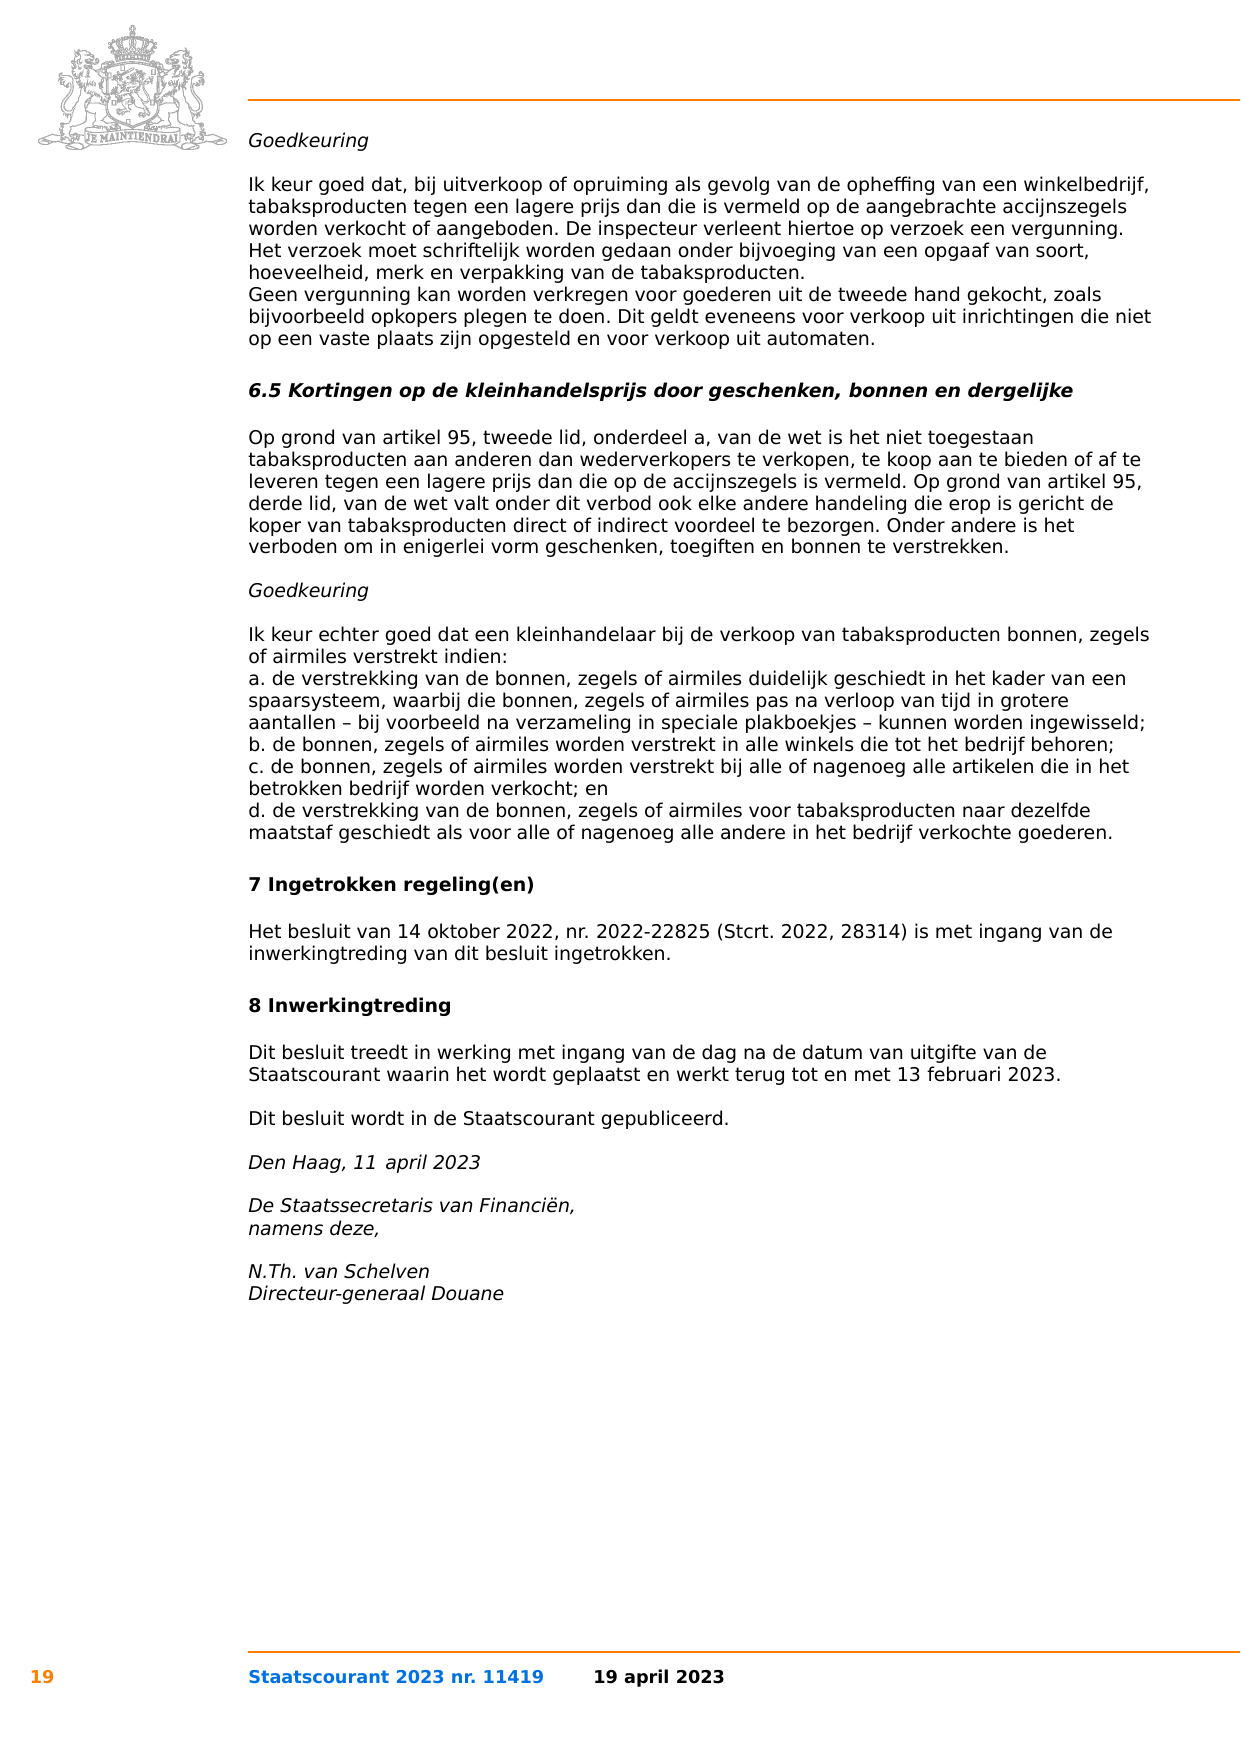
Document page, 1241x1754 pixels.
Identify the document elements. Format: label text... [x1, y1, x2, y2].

text De Staatssecretaris van Financiën, namens deze, N.Th. van Schelven Directeur-generaal Douane [248, 1195, 1163, 1305]
text c. de bonnen, zegels of airmiles worden verstrekt bij alle of nagenoeg alle artikelen die in het betrokken bedrijf worden verkocht; en [248, 756, 1163, 800]
text Dit besluit wordt in de Staatscourant gepubliceerd. [248, 1108, 1163, 1130]
text Dit besluit treedt in werking met ingang van de dag na de datum van uitgifte van de Staatscourant waarin het wordt geplaatst en werkt terug tot en met 13 februari 2023. [248, 1042, 1163, 1086]
text Op grond van artikel 95, tweede lid, onderdeel a, van de wet is het niet toegestaan tabaksproducten aan anderen dan wederverkopers te verkopen, te koop aan te bieden of af te leveren tegen een lagere prijs dan die op de accijnszegels is vermeld. Op grond van artikel 95, derde lid, van de wet valt onder dit verbod ook elke andere handeling die erop is gericht de koper van tabaksproducten direct of indirect voordeel te bezorgen. Onder andere is het verboden om in enigerlei vorm geschenken, toegiften en bonnen te verstrekken. [248, 427, 1163, 558]
subtitle Goedkeuring [248, 130, 1163, 152]
subtitle 7 Ingetrokken regeling(en) [248, 874, 1163, 896]
text a. de verstrekking van de bonnen, zegels of airmiles duidelijk geschiedt in het kader van een spaarsysteem, waarbij die bonnen, zegels of airmiles pas na verloop van tijd in grotere aantallen – bij voorbeeld na verzameling in speciale plakboekjes – kunnen worden ingewisseld; [248, 668, 1163, 734]
subtitle Goedkeuring [248, 580, 1163, 602]
subtitle 6.5 Kortingen op de kleinhandelsprijs door geschenken, bonnen en dergelijke [248, 379, 1163, 402]
picture [38, 25, 227, 150]
text b. de bonnen, zegels of airmiles worden verstrekt in alle winkels die tot het bedrijf behoren; [248, 734, 1163, 756]
subtitle 8 Inwerkingtreding [248, 995, 1163, 1017]
text Het besluit van 14 oktober 2022, nr. 2022-22825 (Stcrt. 2022, 28314) is met ingang van de inwerkingtreding van dit besluit ingetrokken. [248, 921, 1163, 965]
text Geen vergunning kan worden verkregen voor goederen uit de tweede hand gekocht, zoals bijvoorbeeld opkopers plegen te doen. Dit geldt eveneens voor verkoop uit inrichtingen die niet op een vaste plaats zijn opgesteld en voor verkoop uit automaten. [248, 284, 1163, 349]
text Ik keur echter goed dat een kleinhandelaar bij de verkoop van tabaksproducten bonnen, zegels of airmiles verstrekt indien: [248, 624, 1163, 668]
text d. de verstrekking van de bonnen, zegels of airmiles voor tabaksproducten naar dezelfde maatstaf geschiedt als voor alle of nagenoeg alle andere in het bedrijf verkochte goederen. [248, 800, 1163, 844]
text Den Haag, 11 april 2023 [248, 1152, 1163, 1173]
text Ik keur goed dat, bij uitverkoop of opruiming als gevolg van de opheffing van een winkelbedrijf, tabaksproducten tegen een lagere prijs dan die is vermeld op de aangebrachte accijnszegels worden verkocht of aangeboden. De inspecteur verleent hiertoe op verzoek een vergunning. Het verzoek moet schriftelijk worden gedaan onder bijvoeging van een opgaaf van soort, hoeveelheid, merk en verpakking van de tabaksproducten. [248, 174, 1163, 284]
